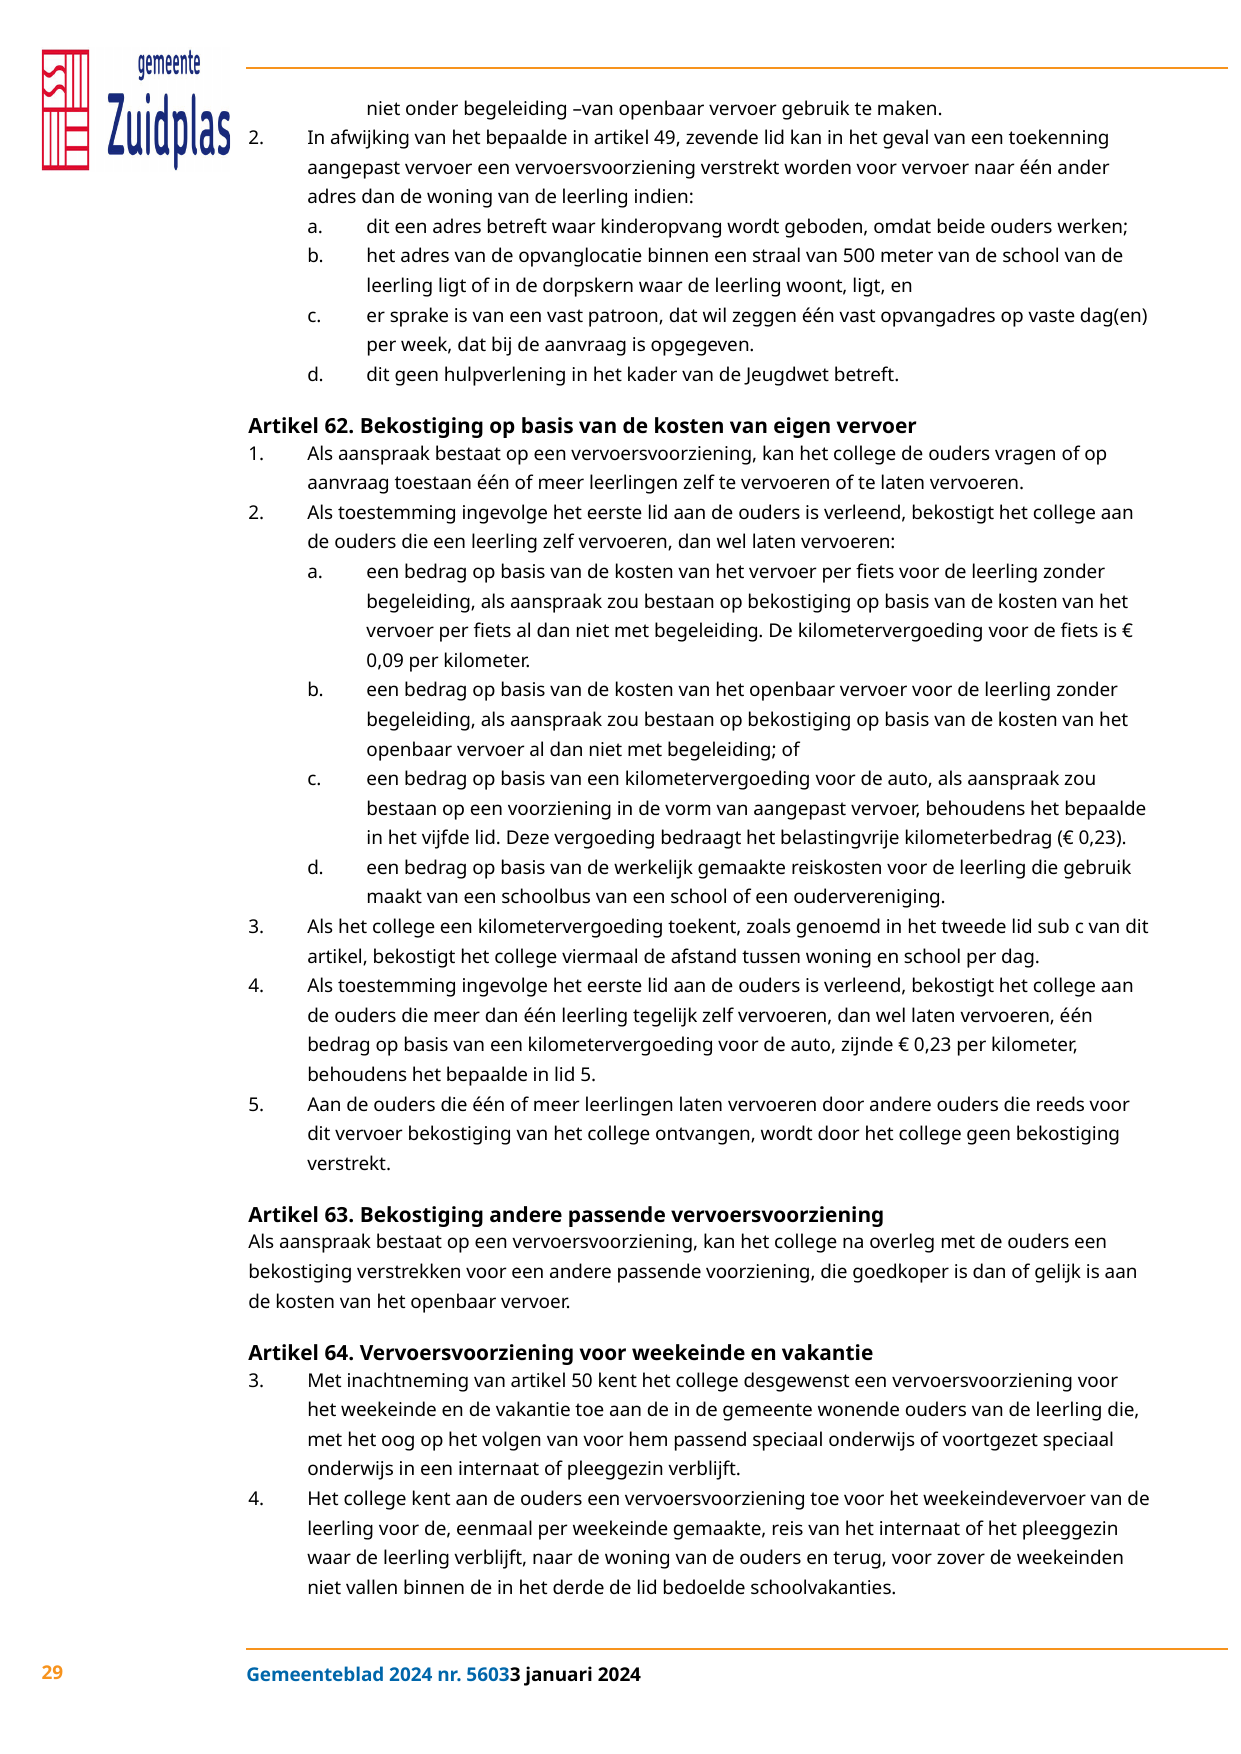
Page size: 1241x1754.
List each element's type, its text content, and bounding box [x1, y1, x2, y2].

list er sprake is van een vast patroon, dat wil zeggen één vast opvangadres op vaste dag(en) per week, dat bij de aanvraag is opgegeven. [307, 302, 1152, 357]
picture [41, 47, 231, 172]
list Het college kent aan de ouders een vervoersvoorziening toe voor het weekeindevervoer van de leerling voor de, eenmaal per weekeinde gemaakte, reis van het internaat of het pleeggezin waar de leerling verblijft, naar de woning van de ouders en terug, voor zover de weekeinden niet vallen binnen de in het derde de lid bedoelde schoolvakanties. [248, 1485, 1152, 1599]
text Artikel 64. Vervoersvoorziening voor weekeinde en vakantie [248, 1338, 1152, 1367]
list Aan de ouders die één of meer leerlingen laten vervoeren door andere ouders die reeds voor dit vervoer bekostiging van het college ontvangen, wordt door het college geen bekostiging verstrekt. [248, 1091, 1152, 1176]
list Als toestemming ingevolge het eerste lid aan de ouders is verleend, bekostigt het college aan de ouders die meer dan één leerling tegelijk zelf vervoeren, dan wel laten vervoeren, één bedrag op basis van een kilometervergoeding voor de auto, zijnde € 0,23 per kilometer, behoudens het bepaalde in lid 5. [248, 972, 1152, 1087]
text Artikel 62. Bekostiging op basis van de kosten van eigen vervoer [248, 411, 1152, 440]
text Als aanspraak bestaat op een vervoersvoorziening, kan het college na overleg met de ouders een bekostiging verstrekken voor een andere passende voorziening, die goedkoper is dan of gelijk is aan de kosten van het openbaar vervoer. [248, 1229, 1152, 1314]
list dit geen hulpverlening in het kader van de Jeugdwet betreft. [307, 361, 1152, 387]
list een bedrag op basis van de kosten van het openbaar vervoer voor de leerling zonder begeleiding, als aanspraak zou bestaan op bekostiging op basis van de kosten van het openbaar vervoer al dan niet met begeleiding; of [307, 677, 1152, 761]
text Artikel 63. Bekostiging andere passende vervoersvoorziening [248, 1200, 1152, 1229]
list een bedrag op basis van de kosten van het vervoer per fiets voor de leerling zonder begeleiding, als aanspraak zou bestaan op bekostiging op basis van de kosten van het vervoer per fiets al dan niet met begeleiding. De kilometervergoeding voor de fiets is € 0,09 per kilometer. [307, 558, 1152, 673]
list Als toestemming ingevolge het eerste lid aan de ouders is verleend, bekostigt het college aan de ouders die een leerling zelf vervoeren, dan wel laten vervoeren: [248, 499, 1152, 554]
list een bedrag op basis van de werkelijk gemaakte reiskosten voor de leerling die gebruik maakt van een schoolbus van een school of een oudervereniging. [307, 854, 1152, 909]
list Als aanspraak bestaat op een vervoersvoorziening, kan het college de ouders vragen of op aanvraag toestaan één of meer leerlingen zelf te vervoeren of te laten vervoeren. [248, 440, 1152, 495]
list In afwijking van het bepaalde in artikel 49, zevende lid kan in het geval van een toekenning aangepast vervoer een vervoersvoorziening verstrekt worden voor vervoer naar één ander adres dan de woning van de leerling indien: [248, 124, 1152, 209]
list niet onder begeleiding –van openbaar vervoer gebruik te maken. [307, 95, 1152, 121]
list Als het college een kilometervergoeding toekent, zoals genoemd in het tweede lid sub c van dit artikel, bekostigt het college viermaal de afstand tussen woning en school per dag. [248, 913, 1152, 968]
list dit een adres betreft waar kinderopvang wordt geboden, omdat beide ouders werken; [307, 213, 1152, 239]
list Met inachtneming van artikel 50 kent het college desgewenst een vervoersvoorziening voor het weekeinde en de vakantie toe aan de in de gemeente wonende ouders van de leerling die, met het oog op het volgen van voor hem passend speciaal onderwijs of voortgezet speciaal onderwijs in een internaat of pleeggezin verblijft. [248, 1367, 1152, 1481]
list een bedrag op basis van een kilometervergoeding voor de auto, als aanspraak zou bestaan op een voorziening in de vorm van aangepast vervoer, behoudens het bepaalde in het vijfde lid. Deze vergoeding bedraagt het belastingvrije kilometerbedrag (€ 0,23). [307, 765, 1152, 850]
list het adres van de opvanglocatie binnen een straal van 500 meter van de school van de leerling ligt of in de dorpskern waar de leerling woont, ligt, en [307, 243, 1152, 298]
